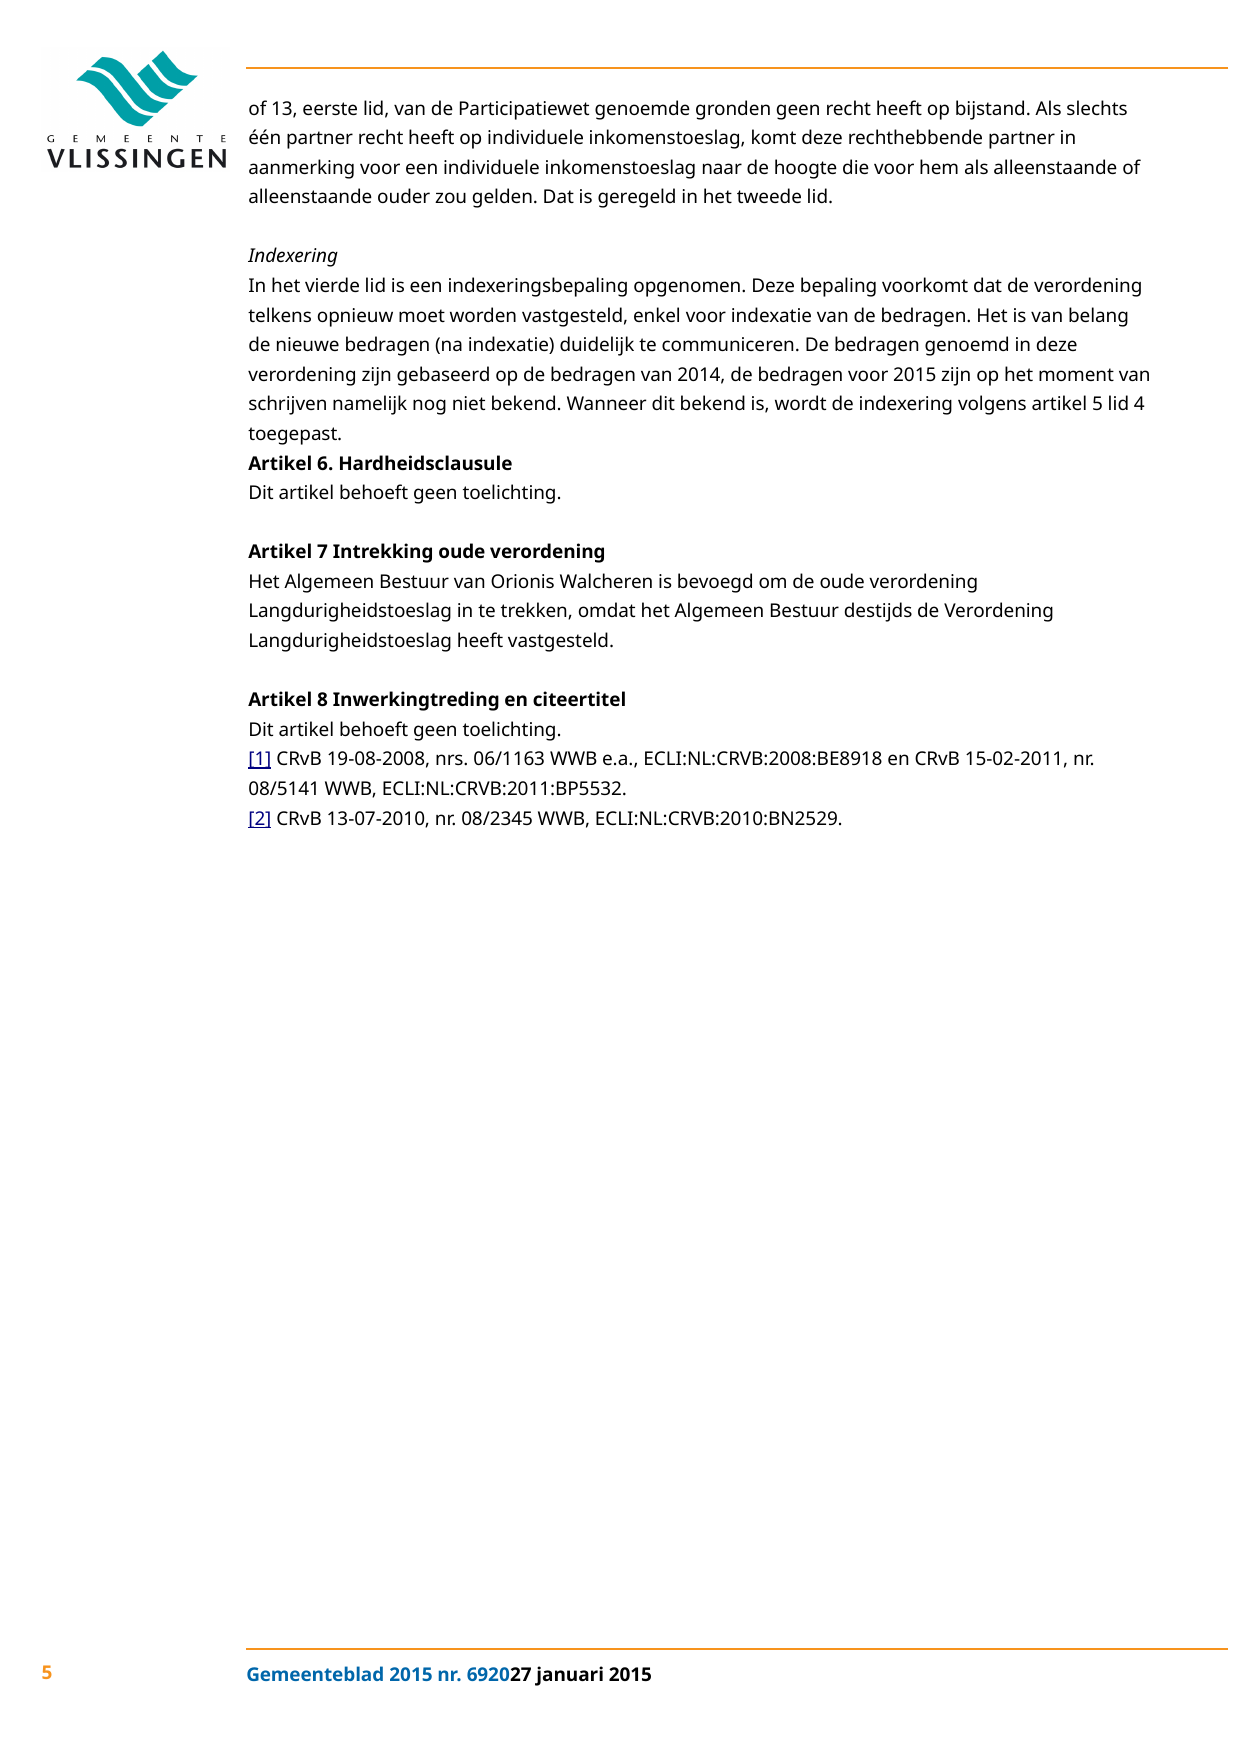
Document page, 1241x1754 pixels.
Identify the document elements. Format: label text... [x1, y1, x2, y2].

text Indexering [248, 243, 1152, 268]
text In het vierde lid is een indexeringsbepaling opgenomen. Deze bepaling voorkomt dat de verordening telkens opnieuw moet worden vastgesteld, enkel voor indexatie van de bedragen. Het is van belang de nieuwe bedragen (na indexatie) duidelijk te communiceren. De bedragen genoemd in deze verordening zijn gebaseerd op de bedragen van 2014, de bedragen voor 2015 zijn op het moment van schrijven namelijk nog niet bekend. Wanneer dit bekend is, wordt de indexering volgens artikel 5 lid 4 toegepast. [248, 272, 1152, 446]
text Dit artikel behoeft geen toelichting. [248, 716, 1152, 742]
text [1] CRvB 19-08-2008, nrs. 06/1163 WWB e.a., ECLI:NL:CRVB:2008:BE8918 en CRvB 15-02-2011, nr. 08/5141 WWB, ECLI:NL:CRVB:2011:BP5532. [248, 746, 1152, 801]
text Artikel 8 Inwerkingtreding en citeertitel [248, 686, 1152, 712]
text Dit artikel behoeft geen toelichting. [248, 479, 1152, 505]
text Artikel 6. Hardheidsclausule [248, 450, 1152, 476]
text [2] CRvB 13-07-2010, nr. 08/2345 WWB, ECLI:NL:CRVB:2010:BN2529. [248, 805, 1152, 831]
picture [41, 47, 231, 172]
text Het Algemeen Bestuur van Orionis Walcheren is bevoegd om de oude verordening Langdurigheidstoeslag in te trekken, omdat het Algemeen Bestuur destijds de Verordening Langdurigheidstoeslag heeft vastgesteld. [248, 568, 1152, 653]
text of 13, eerste lid, van de Participatiewet genoemde gronden geen recht heeft op bijstand. Als slechts één partner recht heeft op individuele inkomenstoeslag, komt deze rechthebbende partner in aanmerking voor een individuele inkomenstoeslag naar de hoogte die voor hem als alleenstaande of alleenstaande ouder zou gelden. Dat is geregeld in het tweede lid. [248, 95, 1152, 209]
text Artikel 7 Intrekking oude verordening [248, 538, 1152, 564]
